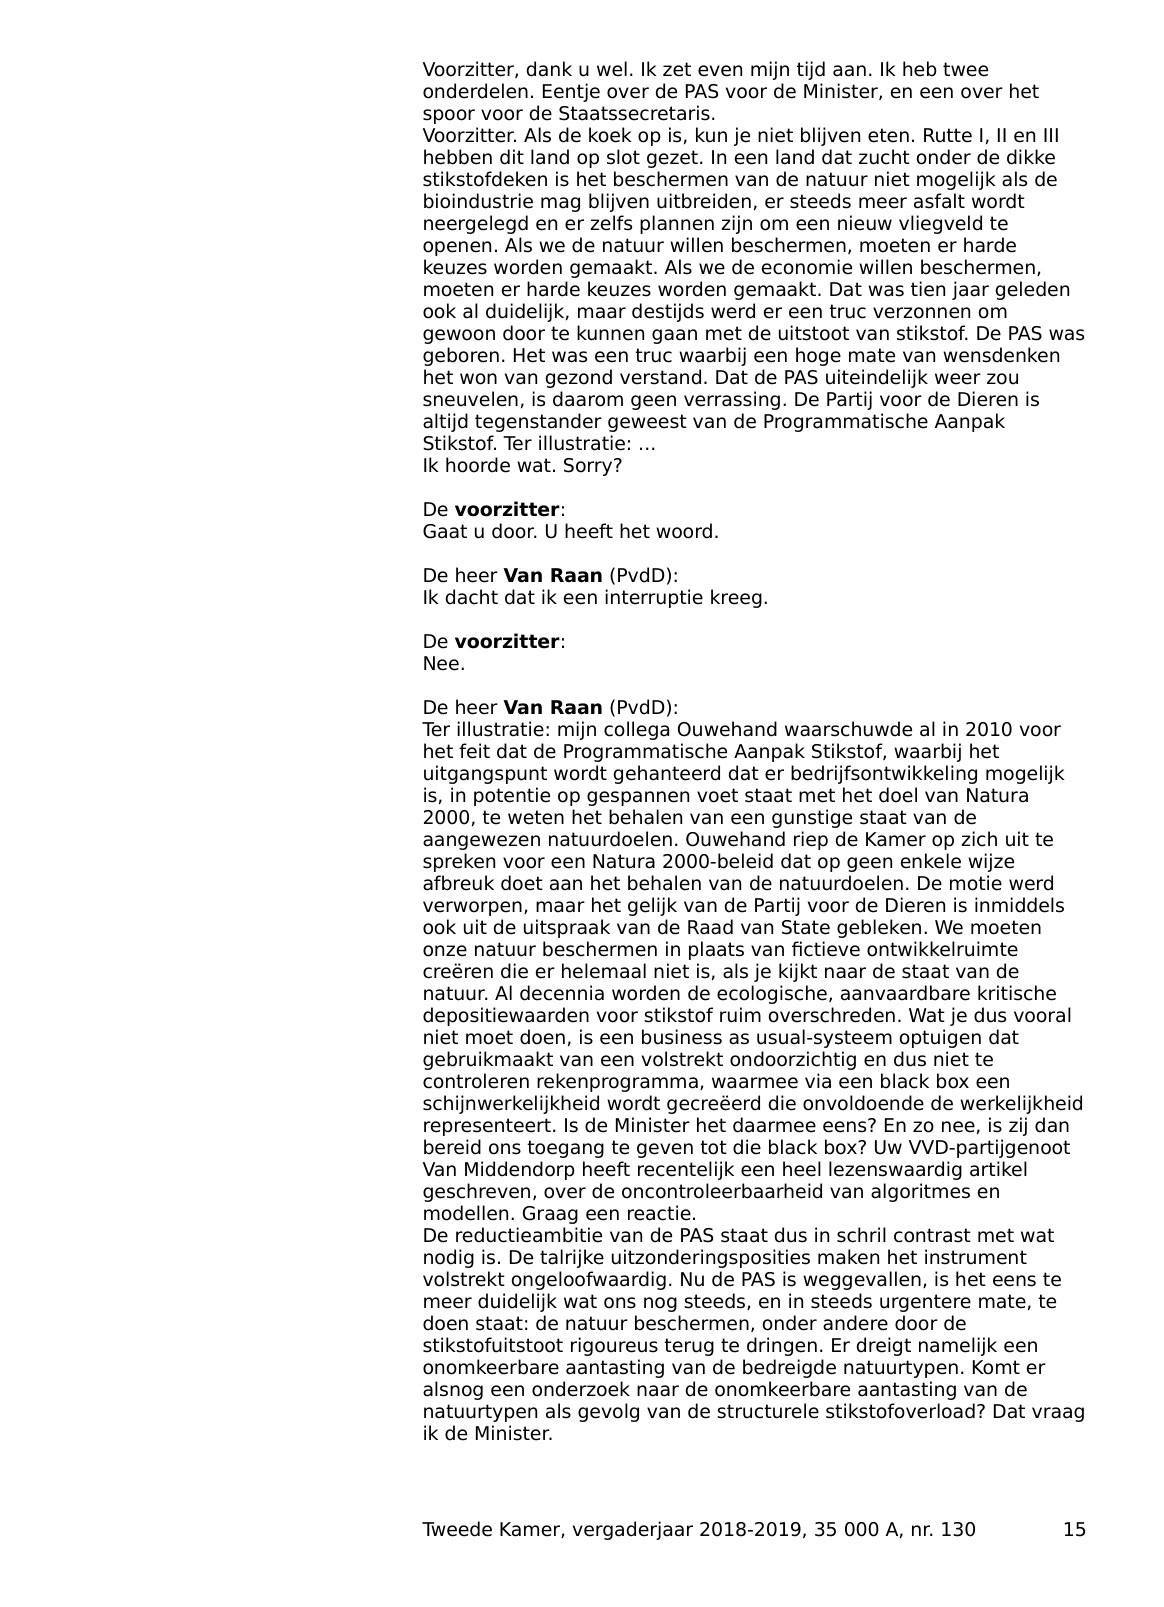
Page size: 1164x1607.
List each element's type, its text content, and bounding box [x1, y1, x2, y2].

text De heer Van Raan (PvdD): [422, 565, 1087, 587]
text Voorzitter. Als de koek op is, kun je niet blijven eten. Rutte I, II en III hebben dit land op slot gezet. In een land dat zucht onder de dikke stikstofdeken is het beschermen van de natuur niet mogelijk als de bioindustrie mag blijven uitbreiden, er steeds meer asfalt wordt neergelegd en er zelfs plannen zijn om een nieuw vliegveld te openen. Als we de natuur willen beschermen, moeten er harde keuzes worden gemaakt. Als we de economie willen beschermen, moeten er harde keuzes worden gemaakt. Dat was tien jaar geleden ook al duidelijk, maar destijds werd er een truc verzonnen om gewoon door te kunnen gaan met de uitstoot van stikstof. De PAS was geboren. Het was een truc waarbij een hoge mate van wensdenken het won van gezond verstand. Dat de PAS uiteindelijk weer zou sneuvelen, is daarom geen verrassing. De Partij voor de Dieren is altijd tegenstander geweest van de Programmatische Aanpak Stikstof. Ter illustratie: ... [422, 125, 1087, 455]
text De voorzitter: [422, 499, 1087, 521]
text Nee. [422, 653, 1087, 675]
text De voorzitter: [422, 631, 1087, 653]
text De reductieambitie van de PAS staat dus in schril contrast met wat nodig is. De talrijke uitzonderingsposities maken het instrument volstrekt ongeloofwaardig. Nu de PAS is weggevallen, is het eens te meer duidelijk wat ons nog steeds, en in steeds urgentere mate, te doen staat: de natuur beschermen, onder andere door de stikstofuitstoot rigoureus terug te dringen. Er dreigt namelijk een onomkeerbare aantasting van de bedreigde natuurtypen. Komt er alsnog een onderzoek naar de onomkeerbare aantasting van de natuurtypen als gevolg van de structurele stikstofoverload? Dat vraag ik de Minister. [422, 1225, 1087, 1444]
text Ik dacht dat ik een interruptie kreeg. [422, 587, 1087, 609]
text De heer Van Raan (PvdD): [422, 697, 1087, 719]
text Ik hoorde wat. Sorry? [422, 455, 1087, 477]
text Ter illustratie: mijn collega Ouwehand waarschuwde al in 2010 voor het feit dat de Programmatische Aanpak Stikstof, waarbij het uitgangspunt wordt gehanteerd dat er bedrijfsontwikkeling mogelijk is, in potentie op gespannen voet staat met het doel van Natura 2000, te weten het behalen van een gunstige staat van de aangewezen natuurdoelen. Ouwehand riep de Kamer op zich uit te spreken voor een Natura 2000-beleid dat op geen enkele wijze afbreuk doet aan het behalen van de natuurdoelen. De motie werd verworpen, maar het gelijk van de Partij voor de Dieren is inmiddels ook uit de uitspraak van de Raad van State gebleken. We moeten onze natuur beschermen in plaats van fictieve ontwikkelruimte creëren die er helemaal niet is, als je kijkt naar de staat van de natuur. Al decennia worden de ecologische, aanvaardbare kritische depositiewaarden voor stikstof ruim overschreden. Wat je dus vooral niet moet doen, is een business as usual-systeem optuigen dat gebruikmaakt van een volstrekt ondoorzichtig en dus niet te controleren rekenprogramma, waarmee via een black box een schijnwerkelijkheid wordt gecreëerd die onvoldoende de werkelijkheid representeert. Is de Minister het daarmee eens? En zo nee, is zij dan bereid ons toegang te geven tot die black box? Uw VVD-partijgenoot Van Middendorp heeft recentelijk een heel lezenswaardig artikel geschreven, over de oncontroleerbaarheid van algoritmes en modellen. Graag een reactie. [422, 719, 1087, 1225]
text Voorzitter, dank u wel. Ik zet even mijn tijd aan. Ik heb twee onderdelen. Eentje over de PAS voor de Minister, en een over het spoor voor de Staatssecretaris. [422, 59, 1087, 125]
text Gaat u door. U heeft het woord. [422, 521, 1087, 543]
